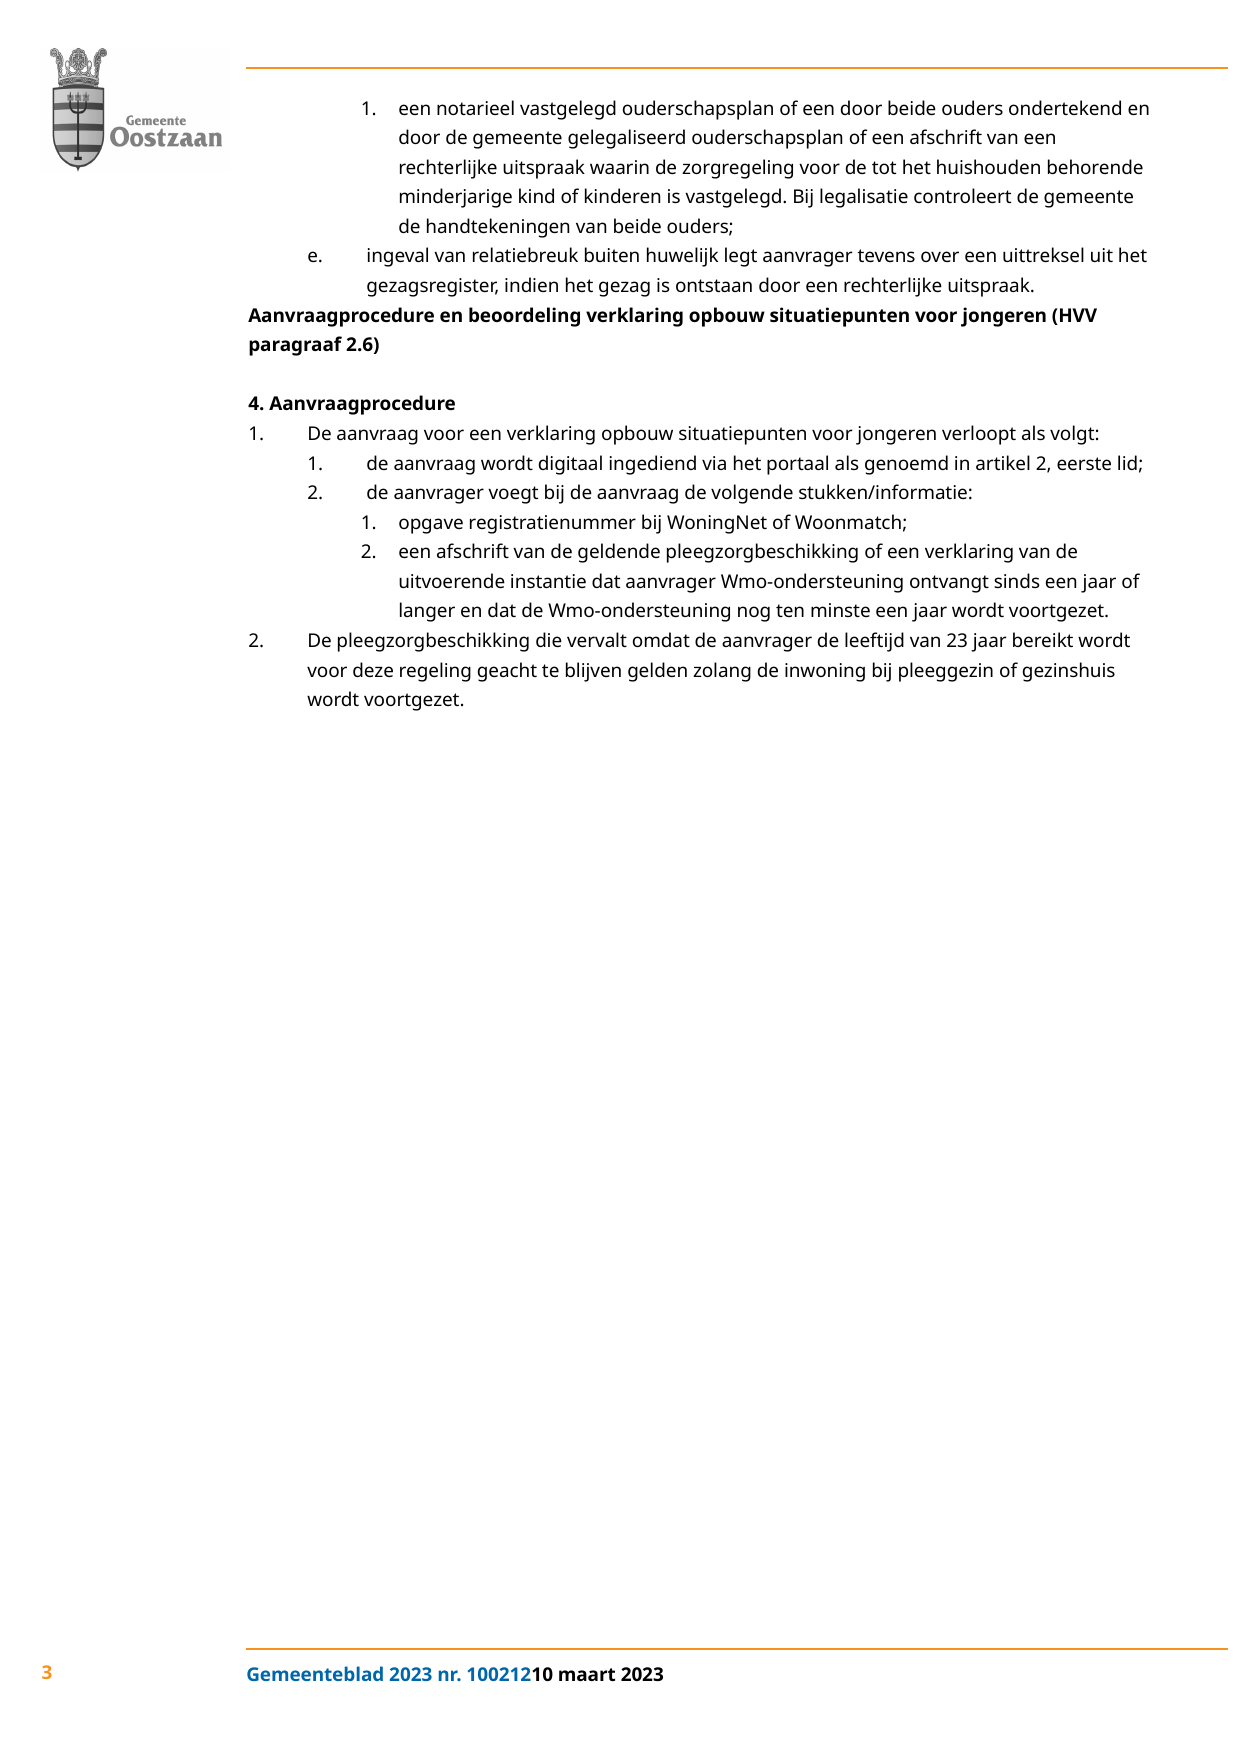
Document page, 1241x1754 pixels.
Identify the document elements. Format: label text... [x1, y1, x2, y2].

list de aanvrager voegt bij de aanvraag de volgende stukken/informatie: [307, 479, 1152, 505]
list De aanvraag voor een verklaring opbouw situatiepunten voor jongeren verloopt als volgt: [248, 420, 1152, 446]
list de aanvraag wordt digitaal ingediend via het portaal als genoemd in artikel 2, eerste lid; [307, 450, 1152, 476]
picture [41, 47, 231, 172]
list een notarieel vastgelegd ouderschapsplan of een door beide ouders ondertekend en door de gemeente gelegaliseerd ouderschapsplan of een afschrift van een rechterlijke uitspraak waarin de zorgregeling voor de tot het huishouden behorende minderjarige kind of kinderen is vastgelegd. Bij legalisatie controleert de gemeente de handtekeningen van beide ouders; [361, 95, 1152, 239]
list opgave registratienummer bij WoningNet of Woonmatch; [361, 509, 1152, 535]
text 4. Aanvraagprocedure [248, 391, 1152, 416]
list een afschrift van de geldende pleegzorgbeschikking of een verklaring van de uitvoerende instantie dat aanvrager Wmo-ondersteuning ontvangt sinds een jaar of langer en dat de Wmo-ondersteuning nog ten minste een jaar wordt voortgezet. [361, 538, 1152, 623]
list De pleegzorgbeschikking die vervalt omdat de aanvrager de leeftijd van 23 jaar bereikt wordt voor deze regeling geacht te blijven gelden zolang de inwoning bij pleeggezin of gezinshuis wordt voortgezet. [248, 627, 1152, 712]
list ingeval van relatiebreuk buiten huwelijk legt aanvrager tevens over een uittreksel uit het gezagsregister, indien het gezag is ontstaan door een rechterlijke uitspraak. [307, 243, 1152, 298]
text Aanvraagprocedure en beoordeling verklaring opbouw situatiepunten voor jongeren (HVV paragraaf 2.6) [248, 302, 1152, 357]
